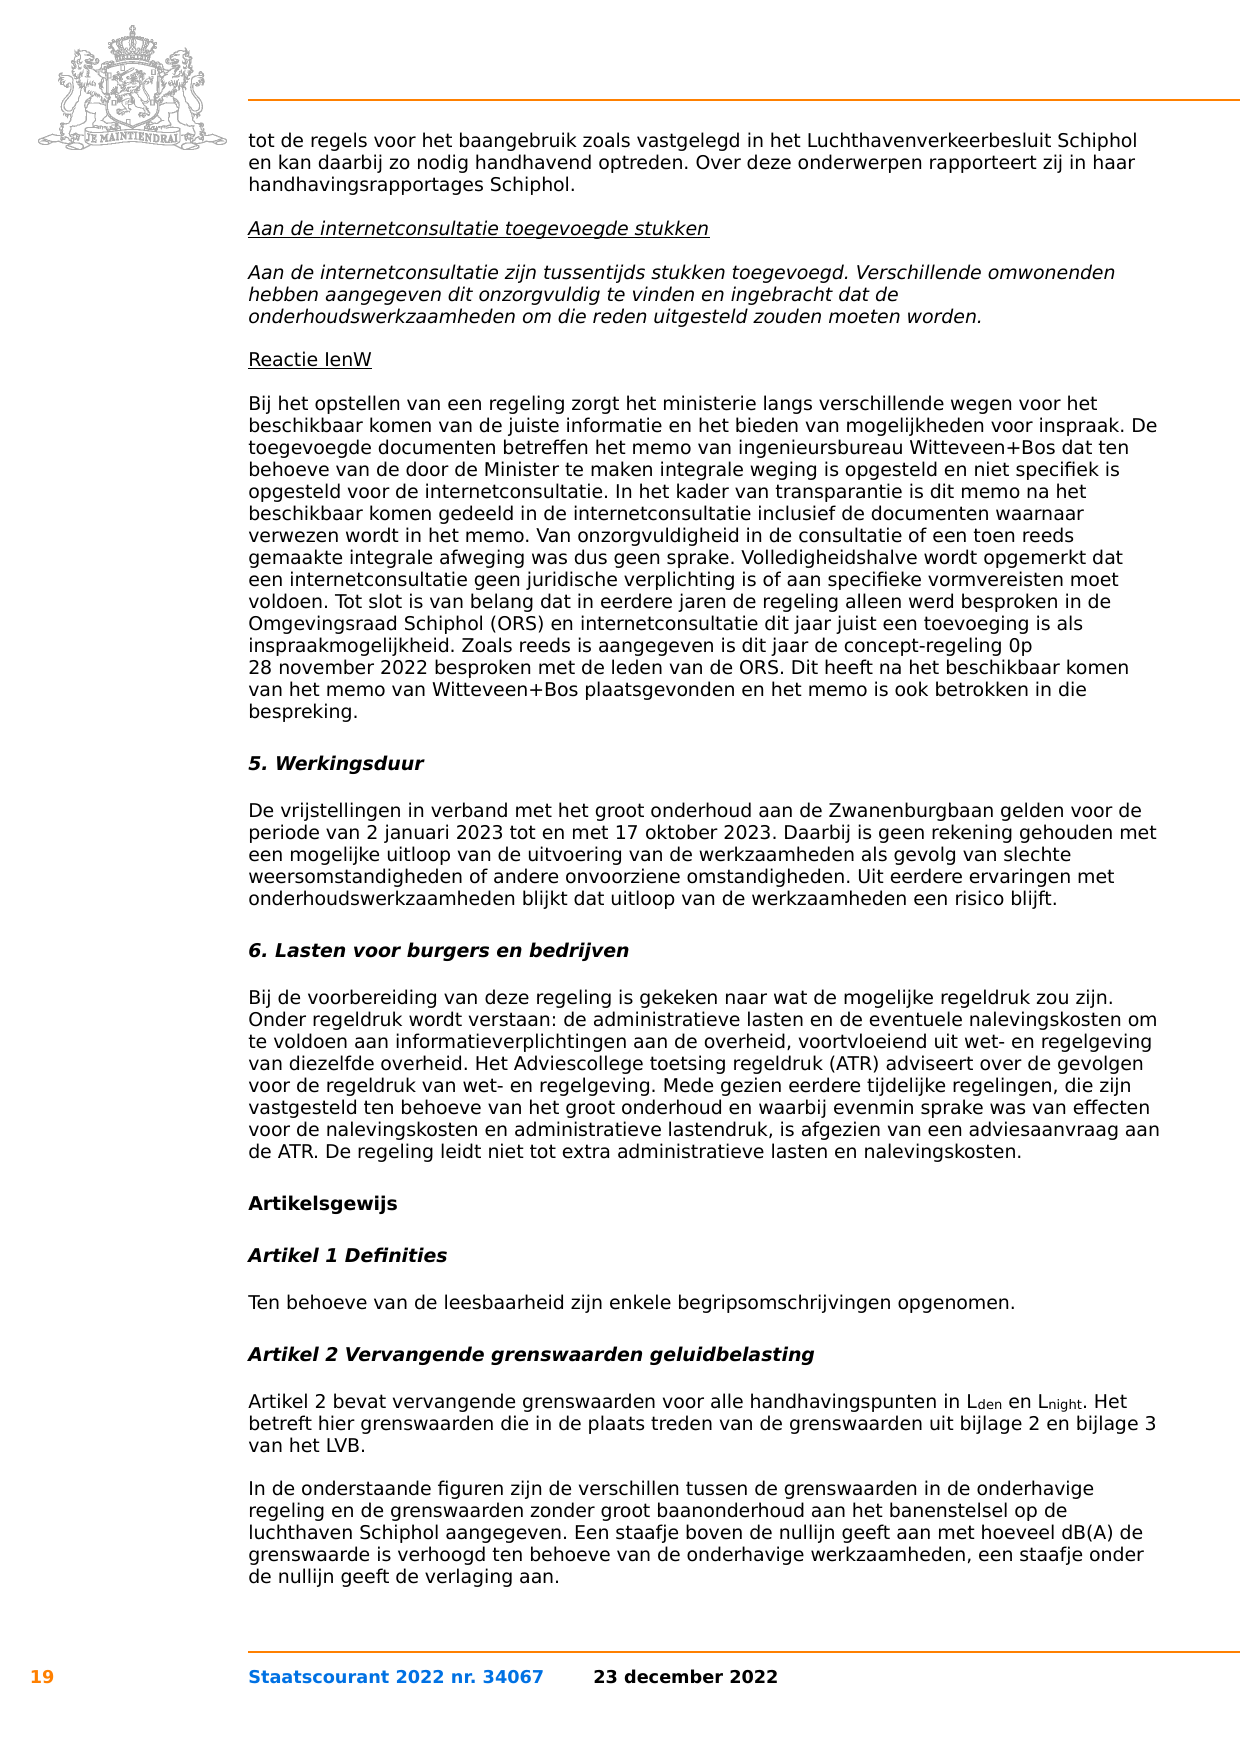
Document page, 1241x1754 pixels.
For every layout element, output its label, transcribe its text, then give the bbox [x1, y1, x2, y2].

subtitle Aan de internetconsultatie toegevoegde stukken [248, 218, 1163, 240]
text Bij het opstellen van een regeling zorgt het ministerie langs verschillende wegen voor het beschikbaar komen van de juiste informatie en het bieden van mogelijkheden voor inspraak. De toegevoegde documenten betreffen het memo van ingenieursbureau Witteveen+Bos dat ten behoeve van de door de Minister te maken integrale weging is opgesteld en niet specifiek is opgesteld voor de internetconsultatie. In het kader van transparantie is dit memo na het beschikbaar komen gedeeld in de internetconsultatie inclusief de documenten waarnaar verwezen wordt in het memo. Van onzorgvuldigheid in de consultatie of een toen reeds gemaakte integrale afweging was dus geen sprake. Volledigheidshalve wordt opgemerkt dat een internetconsultatie geen juridische verplichting is of aan specifieke vormvereisten moet voldoen. Tot slot is van belang dat in eerdere jaren de regeling alleen werd besproken in de Omgevingsraad Schiphol (ORS) en internetconsultatie dit jaar juist een toevoeging is als inspraakmogelijkheid. Zoals reeds is aangegeven is dit jaar de concept-regeling 0p 28 november 2022 besproken met de leden van de ORS. Dit heeft na het beschikbaar komen van het memo van Witteveen+Bos plaatsgevonden en het memo is ook betrokken in die bespreking. [248, 393, 1163, 723]
subtitle Reactie IenW [248, 349, 1163, 371]
text Ten behoeve van de leesbaarheid zijn enkele begripsomschrijvingen opgenomen. [248, 1292, 1163, 1313]
text In de onderstaande figuren zijn de verschillen tussen de grenswaarden in de onderhavige regeling en de grenswaarden zonder groot baanonderhoud aan het banenstelsel op de luchthaven Schiphol aangegeven. Een staafje boven de nullijn geeft aan met hoeveel dB(A) de grenswaarde is verhoogd ten behoeve van de onderhavige werkzaamheden, een staafje onder de nullijn geeft de verlaging aan. [248, 1478, 1163, 1588]
subtitle 5. Werkingsduur [248, 753, 1163, 775]
subtitle Artikel 1 Definities [248, 1244, 1163, 1267]
text De vrijstellingen in verband met het groot onderhoud aan de Zwanenburgbaan gelden voor de periode van 2 januari 2023 tot en met 17 oktober 2023. Daarbij is geen rekening gehouden met een mogelijke uitloop van de uitvoering van de werkzaamheden als gevolg van slechte weersomstandigheden of andere onvoorziene omstandigheden. Uit eerdere ervaringen met onderhoudswerkzaamheden blijkt dat uitloop van de werkzaamheden een risico blijft. [248, 800, 1163, 910]
text Artikel 2 bevat vervangende grenswaarden voor alle handhavingspunten in Lden en Lnight. Het betreft hier grenswaarden die in de plaats treden van de grenswaarden uit bijlage 2 en bijlage 3 van het LVB. [248, 1391, 1163, 1456]
subtitle Artikelsgewijs [248, 1193, 1163, 1214]
text Bij de voorbereiding van deze regeling is gekeken naar wat de mogelijke regeldruk zou zijn. Onder regeldruk wordt verstaan: de administratieve lasten en de eventuele nalevingskosten om te voldoen aan informatieverplichtingen aan de overheid, voortvloeiend uit wet- en regelgeving van diezelfde overheid. Het Adviescollege toetsing regeldruk (ATR) adviseert over de gevolgen voor de regeldruk van wet- en regelgeving. Mede gezien eerdere tijdelijke regelingen, die zijn vastgesteld ten behoeve van het groot onderhoud en waarbij evenmin sprake was van effecten voor de nalevingskosten en administratieve lastendruk, is afgezien van een adviesaanvraag aan de ATR. De regeling leidt niet tot extra administratieve lasten en nalevingskosten. [248, 987, 1163, 1163]
text Aan de internetconsultatie zijn tussentijds stukken toegevoegd. Verschillende omwonenden hebben aangegeven dit onzorgvuldig te vinden en ingebracht dat de onderhoudswerkzaamheden om die reden uitgesteld zouden moeten worden. [248, 262, 1163, 327]
subtitle 6. Lasten voor burgers en bedrijven [248, 940, 1163, 962]
text tot de regels voor het baangebruik zoals vastgelegd in het Luchthavenverkeerbesluit Schiphol en kan daarbij zo nodig handhavend optreden. Over deze onderwerpen rapporteert zij in haar handhavingsrapportages Schiphol. [248, 130, 1163, 196]
subtitle Artikel 2 Vervangende grenswaarden geluidbelasting [248, 1343, 1163, 1366]
picture [38, 25, 227, 150]
